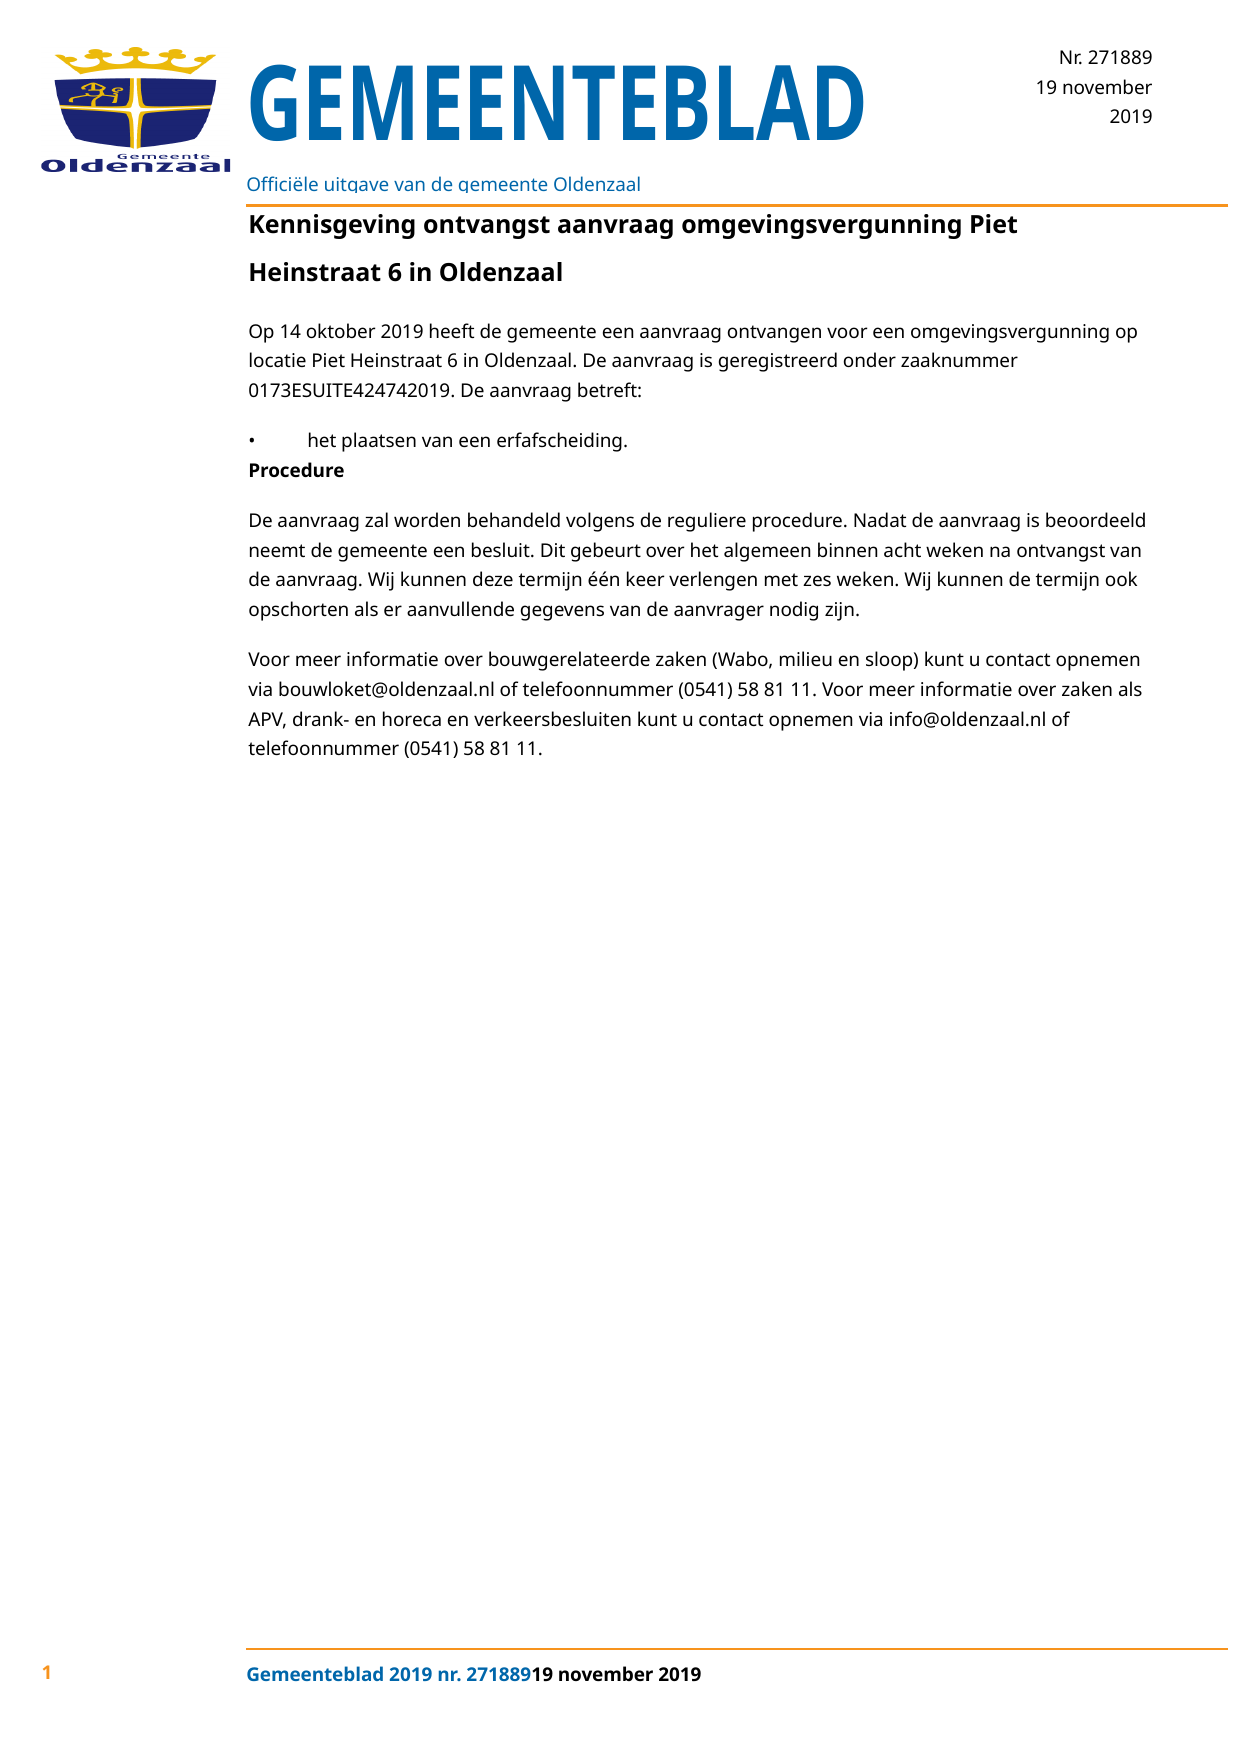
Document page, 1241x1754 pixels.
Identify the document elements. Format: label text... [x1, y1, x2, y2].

text Op 14 oktober 2019 heeft de gemeente een aanvraag ontvangen voor een omgevingsvergunning op locatie Piet Heinstraat 6 in Oldenzaal. De aanvraag is geregistreerd onder zaaknummer 0173ESUITE424742019. De aanvraag betreft: [248, 318, 1152, 403]
text Kennisgeving ontvangst aanvraag omgevingsvergunning Piet Heinstraat 6 in Oldenzaal [248, 207, 1152, 288]
picture [41, 47, 231, 172]
list het plaatsen van een erfafscheiding. [248, 427, 1152, 453]
text Procedure [248, 457, 1152, 483]
text Voor meer informatie over bouwgerelateerde zaken (Wabo, milieu en sloop) kunt u contact opnemen via bouwloket@oldenzaal.nl of telefoonnummer (0541) 58 81 11. Voor meer informatie over zaken als APV, drank- en horeca en verkeersbesluiten kunt u contact opnemen via info@oldenzaal.nl of telefoonnummer (0541) 58 81 11. [248, 647, 1152, 761]
text De aanvraag zal worden behandeld volgens de reguliere procedure. Nadat de aanvraag is beoordeeld neemt de gemeente een besluit. Dit gebeurt over het algemeen binnen acht weken na ontvangst van de aanvraag. Wij kunnen deze termijn één keer verlengen met zes weken. Wij kunnen de termijn ook opschorten als er aanvullende gegevens van de aanvrager nodig zijn. [248, 507, 1152, 622]
